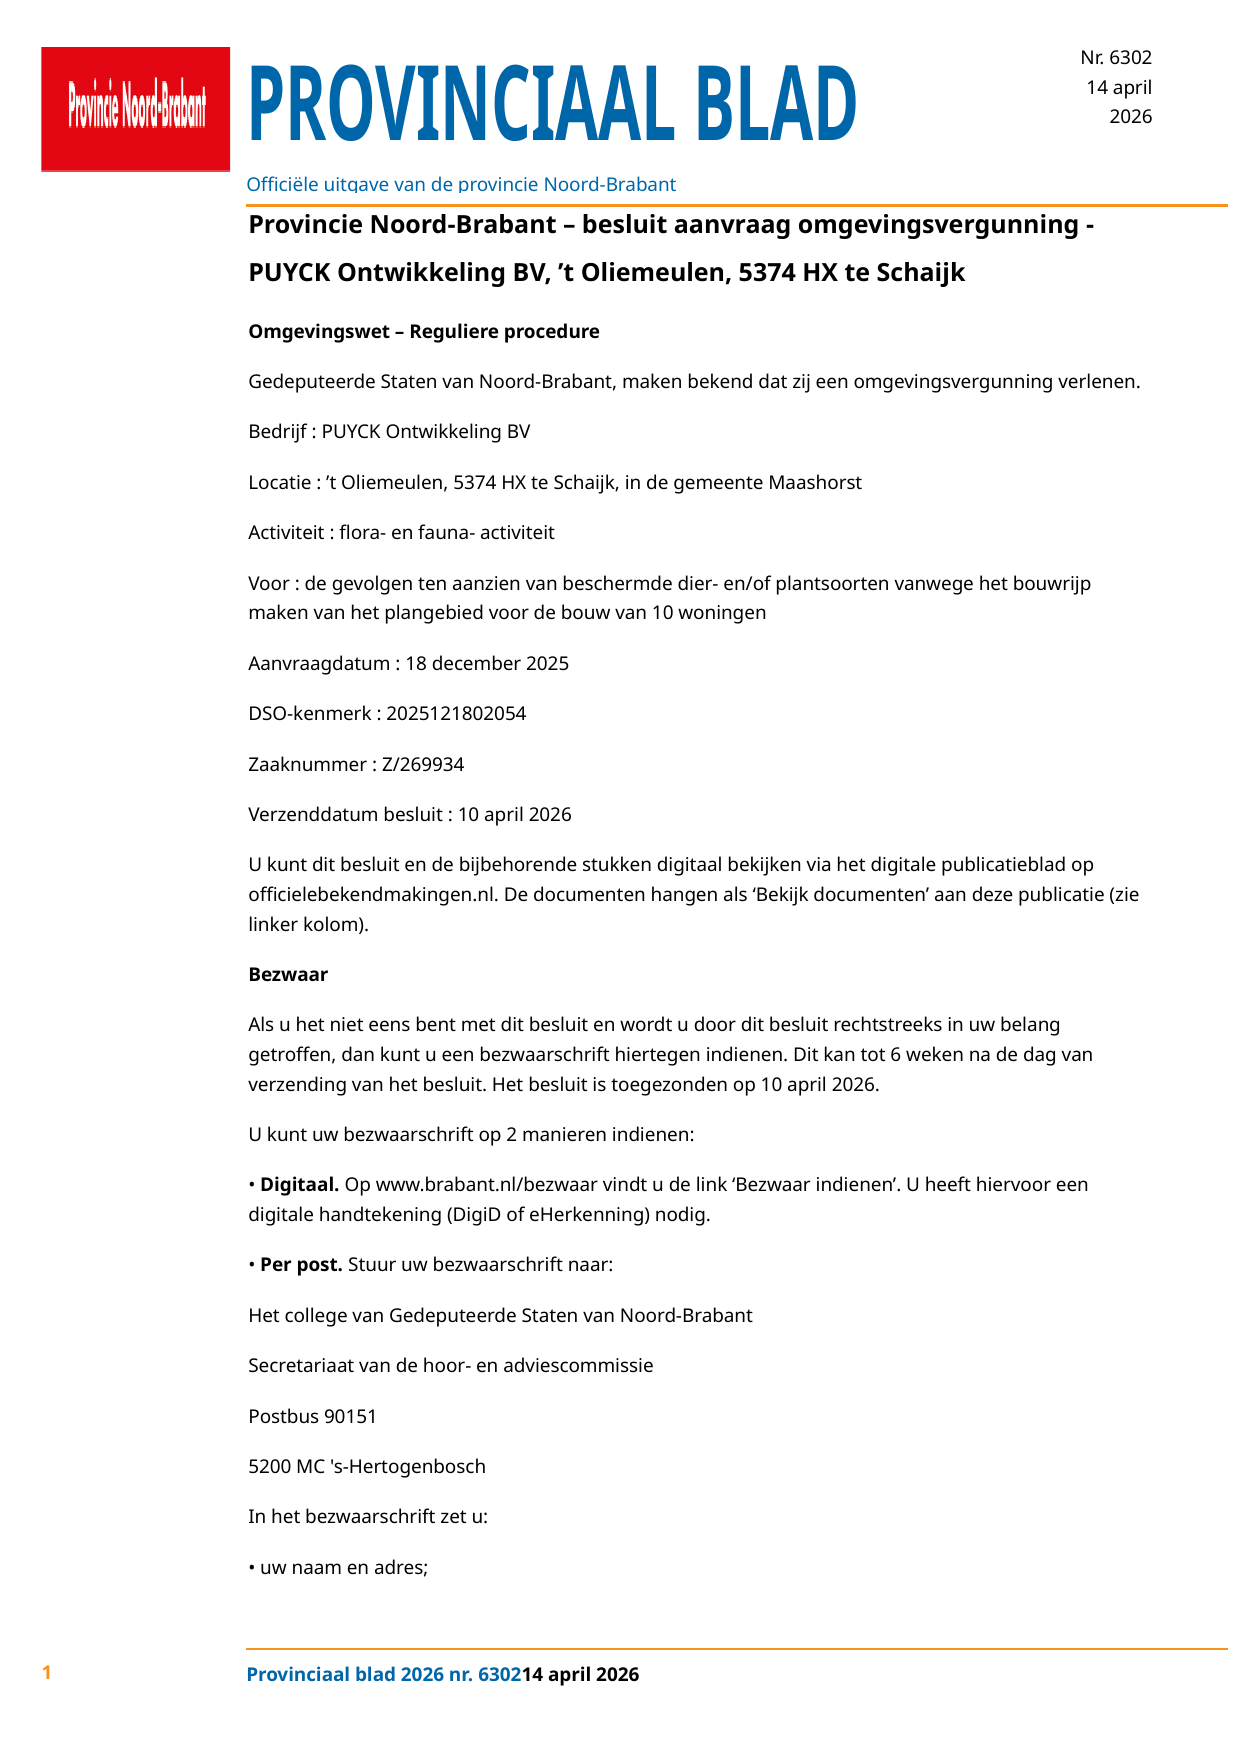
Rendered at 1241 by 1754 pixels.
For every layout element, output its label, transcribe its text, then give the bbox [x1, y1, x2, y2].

text Het college van Gedeputeerde Staten van Noord-Brabant [248, 1302, 1152, 1328]
text Bezwaar [248, 961, 1152, 987]
text Secretariaat van de hoor- en adviescommissie [248, 1352, 1152, 1378]
text Zaaknummer : Z/269934 [248, 751, 1152, 777]
text Aanvraagdatum : 18 december 2025 [248, 650, 1152, 676]
text Postbus 90151 [248, 1403, 1152, 1429]
picture [41, 47, 231, 172]
text U kunt uw bezwaarschrift op 2 manieren indienen: [248, 1121, 1152, 1147]
text In het bezwaarschrift zet u: [248, 1504, 1152, 1529]
text • Digitaal. Op www.brabant.nl/bezwaar vindt u de link ‘Bezwaar indienen’. U heeft hiervoor een digitale handtekening (DigiD of eHerkenning) nodig. [248, 1172, 1152, 1227]
text Voor : de gevolgen ten aanzien van beschermde dier- en/of plantsoorten vanwege het bouwrijp maken van het plangebied voor de bouw van 10 woningen [248, 570, 1152, 625]
text Verzenddatum besluit : 10 april 2026 [248, 801, 1152, 827]
text Provincie Noord-Brabant – besluit aanvraag omgevingsvergunning - PUYCK Ontwikkeling BV, ’t Oliemeulen, 5374 HX te Schaijk [248, 207, 1152, 288]
text 5200 MC 's‑Hertogenbosch [248, 1453, 1152, 1479]
text • uw naam en adres; [248, 1554, 1152, 1580]
text Activiteit : flora- en fauna- activiteit [248, 519, 1152, 545]
text Bedrijf : PUYCK Ontwikkeling BV [248, 419, 1152, 444]
text Als u het niet eens bent met dit besluit en wordt u door dit besluit rechtstreeks in uw belang getroffen, dan kunt u een bezwaarschrift hiertegen indienen. Dit kan tot 6 weken na de dag van verzending van het besluit. Het besluit is toegezonden op 10 april 2026. [248, 1012, 1152, 1097]
text DSO-kenmerk : 2025121802054 [248, 700, 1152, 726]
text • Per post. Stuur uw bezwaarschrift naar: [248, 1252, 1152, 1277]
text U kunt dit besluit en de bijbehorende stukken digitaal bekijken via het digitale publicatieblad op officielebekendmakingen.nl. De documenten hangen als ‘Bekijk documenten’ aan deze publicatie (zie linker kolom). [248, 852, 1152, 937]
text Gedeputeerde Staten van Noord-Brabant, maken bekend dat zij een omgevingsvergunning verlenen. [248, 368, 1152, 394]
text Omgevingswet – Reguliere procedure [248, 318, 1152, 344]
text Locatie : ’t Oliemeulen, 5374 HX te Schaijk, in de gemeente Maashorst [248, 469, 1152, 495]
